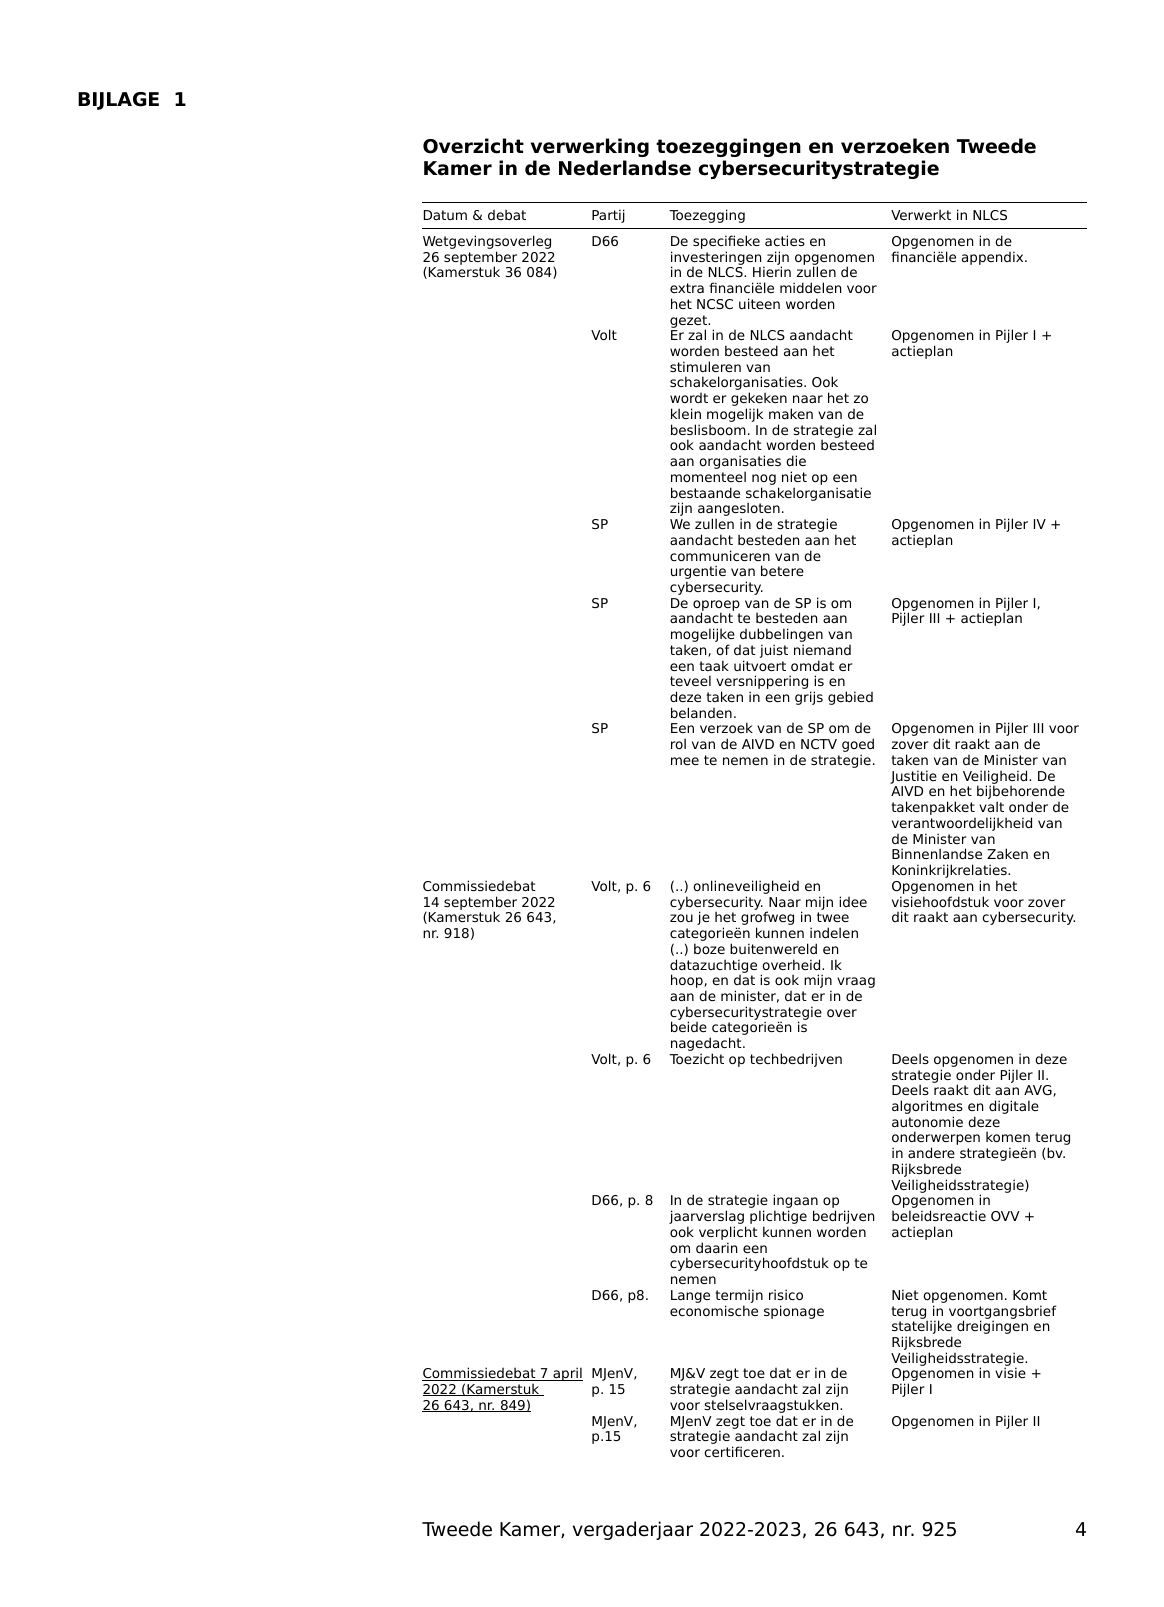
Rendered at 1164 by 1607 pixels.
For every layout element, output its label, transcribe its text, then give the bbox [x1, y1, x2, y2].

table_cell Opgenomen in Pijler I, Pijler III + actieplan [885, 596, 1087, 721]
table_cell Lange termijn risico economische spionage [664, 1288, 885, 1366]
table_cell [422, 1193, 585, 1288]
table_cell Volt, p. 6 [585, 1052, 664, 1193]
table_cell D66, p8. [585, 1288, 664, 1366]
table_cell [422, 1414, 585, 1461]
table_cell MJenV, p.15 [585, 1414, 664, 1461]
table_cell Opgenomen in de financiële appendix. [885, 229, 1087, 328]
table_cell [422, 596, 585, 721]
table_cell [422, 328, 585, 517]
table_cell (..) onlineveiligheid en cybersecurity. Naar mijn idee zou je het grofweg in twee categorieën kunnen indelen (..) boze buitenwereld en datazuchtige overheid. Ik hoop, en dat is ook mijn vraag aan de minister, dat er in de cybersecuritystrategie over beide categorieën is nagedacht. [664, 879, 885, 1052]
table_cell Opgenomen in visie + Pijler I [885, 1366, 1087, 1413]
table_cell Commissiedebat 14 september 2022 (Kamerstuk 26 643, nr. 918) [422, 879, 585, 1052]
table_cell [422, 1288, 585, 1366]
subtitle BIJLAGE 1 [77, 89, 1087, 111]
subtitle Overzicht verwerking toezeggingen en verzoeken Tweede Kamer in de Nederlandse cybersecuritystrategie [422, 136, 1087, 180]
table_cell Opgenomen in Pijler I + actieplan [885, 328, 1087, 517]
table_cell Een verzoek van de SP om de rol van de AIVD en NCTV goed mee te nemen in de strategie. [664, 721, 885, 879]
table_cell In de strategie ingaan op jaarverslag plichtige bedrijven ook verplicht kunnen worden om daarin een cybersecurityhoofdstuk op te nemen [664, 1193, 885, 1288]
table_cell MJenV zegt toe dat er in de strategie aandacht zal zijn voor certificeren. [664, 1414, 885, 1461]
table_cell [422, 517, 585, 596]
table_cell D66 [585, 229, 664, 328]
table_cell SP [585, 517, 664, 596]
table_header Toezegging [664, 203, 885, 228]
table_cell MJenV, p. 15 [585, 1366, 664, 1413]
table_cell Opgenomen in het visiehoofdstuk voor zover dit raakt aan cybersecurity. [885, 879, 1087, 1052]
table_cell Opgenomen in Pijler IV + actieplan [885, 517, 1087, 596]
table_cell Deels opgenomen in deze strategie onder Pijler II. Deels raakt dit aan AVG, algoritmes en digitale autonomie deze onderwerpen komen terug in andere strategieën (bv. Rijksbrede Veiligheidsstrategie) [885, 1052, 1087, 1193]
table_cell Opgenomen in Pijler III voor zover dit raakt aan de taken van de Minister van Justitie en Veiligheid. De AIVD en het bijbehorende takenpakket valt onder de verantwoordelijkheid van de Minister van Binnenlandse Zaken en Koninkrijkrelaties. [885, 721, 1087, 879]
table_cell MJ&V zegt toe dat er in de strategie aandacht zal zijn voor stelselvraagstukken. [664, 1366, 885, 1413]
table_cell SP [585, 596, 664, 721]
table_cell Volt, p. 6 [585, 879, 664, 1052]
table_cell De oproep van de SP is om aandacht te besteden aan mogelijke dubbelingen van taken, of dat juist niemand een taak uitvoert omdat er teveel versnippering is en deze taken in een grijs gebied belanden. [664, 596, 885, 721]
table_cell We zullen in de strategie aandacht besteden aan het communiceren van de urgentie van betere cybersecurity. [664, 517, 885, 596]
table_cell Toezicht op techbedrijven [664, 1052, 885, 1193]
table_cell Niet opgenomen. Komt terug in voortgangsbrief statelijke dreigingen en Rijksbrede Veiligheidsstrategie. [885, 1288, 1087, 1366]
table_header Datum & debat [422, 203, 585, 228]
table_cell [422, 1052, 585, 1193]
table_header Verwerkt in NLCS [885, 203, 1087, 228]
table_cell De specifieke acties en investeringen zijn opgenomen in de NLCS. Hierin zullen de extra financiële middelen voor het NCSC uiteen worden gezet. [664, 229, 885, 328]
table_cell D66, p. 8 [585, 1193, 664, 1288]
table_cell SP [585, 721, 664, 879]
table_cell Opgenomen in beleidsreactie OVV + actieplan [885, 1193, 1087, 1288]
table_cell [422, 721, 585, 879]
table_cell Commissiedebat 7 april 2022 (Kamerstuk 26 643, nr. 849) [422, 1366, 585, 1413]
table_cell Wetgevingsoverleg 26 september 2022 (Kamerstuk 36 084) [422, 229, 585, 328]
table_cell Er zal in de NLCS aandacht worden besteed aan het stimuleren van schakelorganisaties. Ook wordt er gekeken naar het zo klein mogelijk maken van de beslisboom. In de strategie zal ook aandacht worden besteed aan organisaties die momenteel nog niet op een bestaande schakelorganisatie zijn aangesloten. [664, 328, 885, 517]
table_cell Volt [585, 328, 664, 517]
table_cell Opgenomen in Pijler II [885, 1414, 1087, 1461]
table_header Partij [585, 203, 664, 228]
